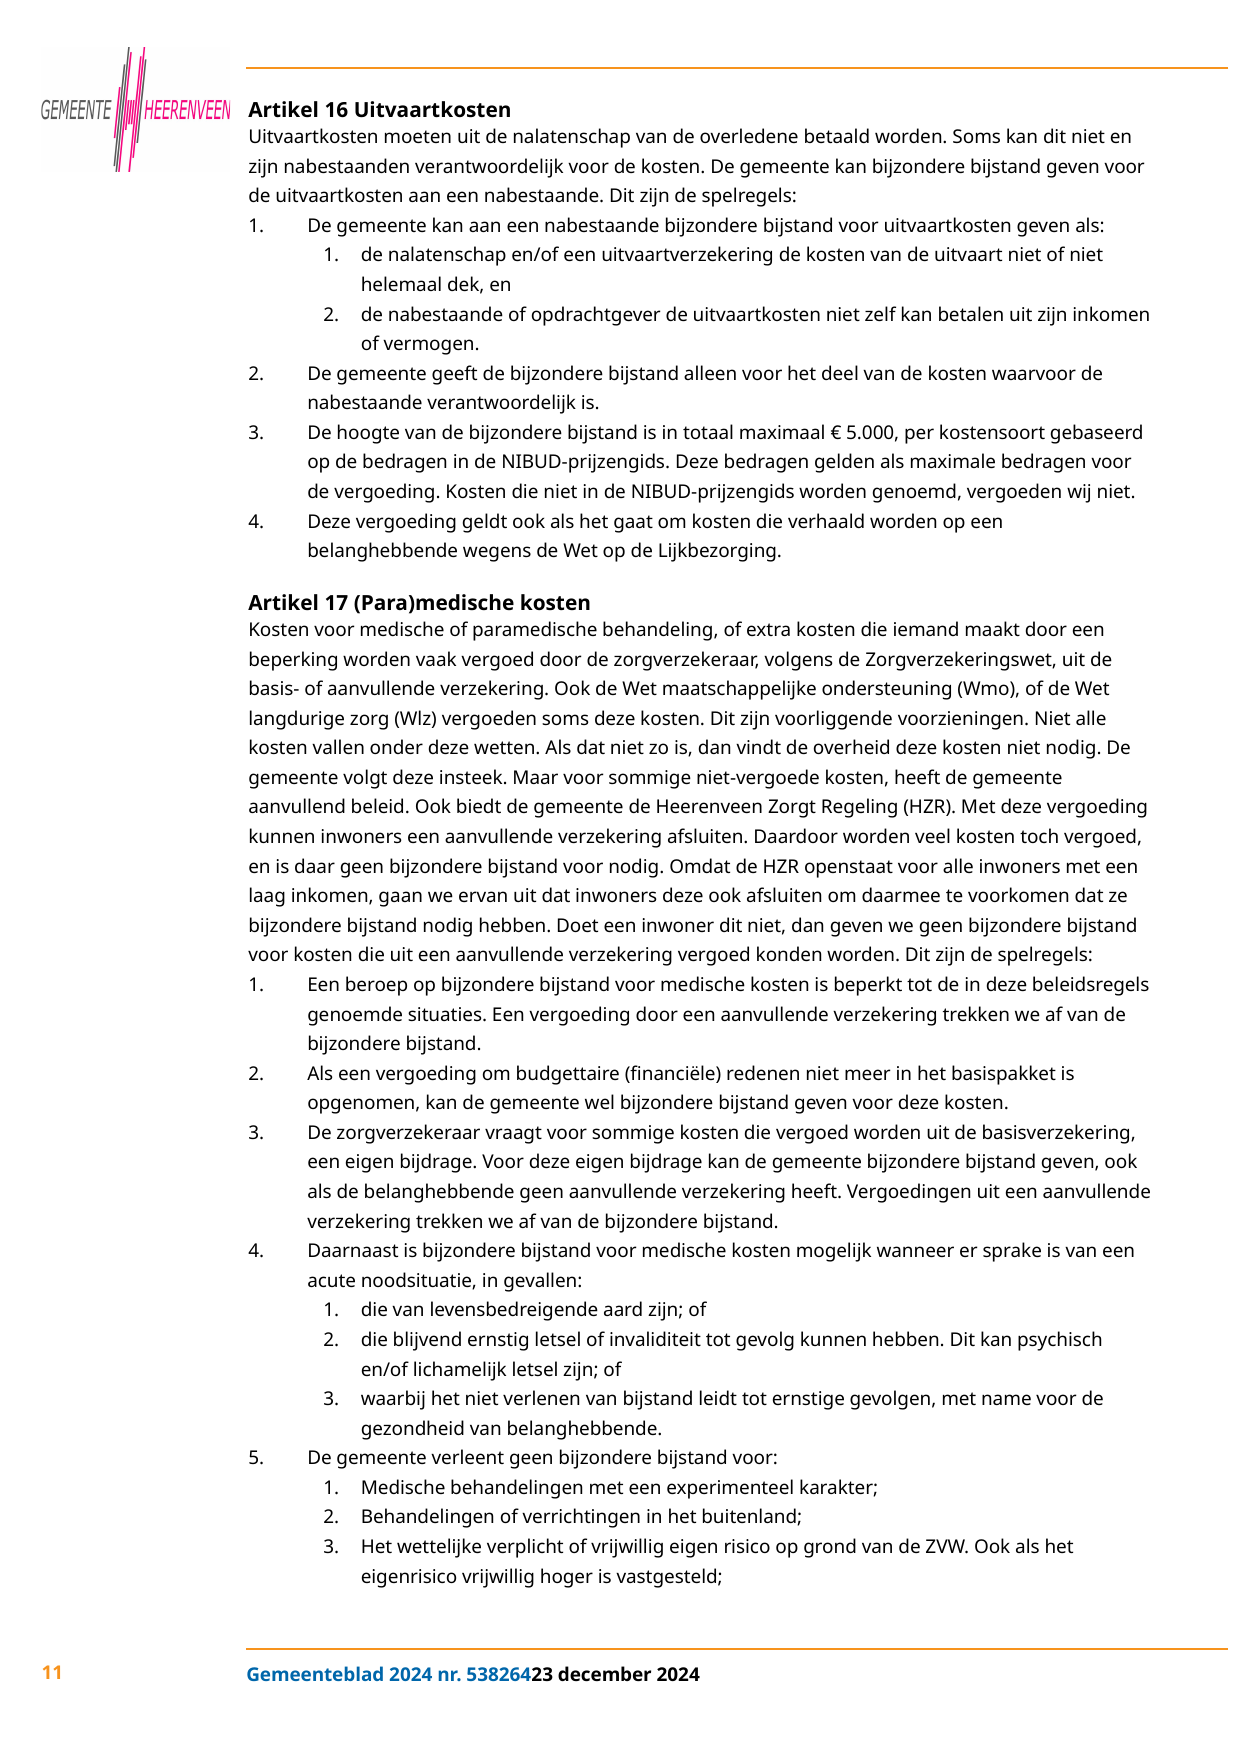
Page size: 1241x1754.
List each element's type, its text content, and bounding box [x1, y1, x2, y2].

list De gemeente kan aan een nabestaande bijzondere bijstand voor uitvaartkosten geven als: [248, 212, 1152, 238]
text Artikel 16 Uitvaartkosten [248, 95, 1152, 123]
list Medische behandelingen met een experimenteel karakter; [323, 1474, 1152, 1500]
list de nabestaande of opdrachtgever de uitvaartkosten niet zelf kan betalen uit zijn inkomen of vermogen. [323, 301, 1152, 356]
list Daarnaast is bijzondere bijstand voor medische kosten mogelijk wanneer er sprake is van een acute noodsituatie, in gevallen: [248, 1237, 1152, 1293]
list De hoogte van de bijzondere bijstand is in totaal maximaal € 5.000, per kostensoort gebaseerd op de bedragen in de NIBUD-prijzengids. Deze bedragen gelden als maximale bedragen voor de vergoeding. Kosten die niet in de NIBUD-prijzengids worden genoemd, vergoeden wij niet. [248, 419, 1152, 504]
picture [41, 47, 231, 172]
list De gemeente geeft de bijzondere bijstand alleen voor het deel van de kosten waarvoor de nabestaande verantwoordelijk is. [248, 360, 1152, 415]
list die van levensbedreigende aard zijn; of [323, 1297, 1152, 1322]
list Deze vergoeding geldt ook als het gaat om kosten die verhaald worden op een belanghebbende wegens de Wet op de Lijkbezorging. [248, 508, 1152, 563]
list De zorgverzekeraar vraagt voor sommige kosten die vergoed worden uit de basisverzekering, een eigen bijdrage. Voor deze eigen bijdrage kan de gemeente bijzondere bijstand geven, ook als de belanghebbende geen aanvullende verzekering heeft. Vergoedingen uit een aanvullende verzekering trekken we af van de bijzondere bijstand. [248, 1119, 1152, 1234]
list Een beroep op bijzondere bijstand voor medische kosten is beperkt tot de in deze beleidsregels genoemde situaties. Een vergoeding door een aanvullende verzekering trekken we af van de bijzondere bijstand. [248, 971, 1152, 1056]
text Kosten voor medische of paramedische behandeling, of extra kosten die iemand maakt door een beperking worden vaak vergoed door de zorgverzekeraar, volgens de Zorgverzekeringswet, uit de basis- of aanvullende verzekering. Ook de Wet maatschappelijke ondersteuning (Wmo), of de Wet langdurige zorg (Wlz) vergoeden soms deze kosten. Dit zijn voorliggende voorzieningen. Niet alle kosten vallen onder deze wetten. Als dat niet zo is, dan vindt de overheid deze kosten niet nodig. De gemeente volgt deze insteek. Maar voor sommige niet-vergoede kosten, heeft de gemeente aanvullend beleid. Ook biedt de gemeente de Heerenveen Zorgt Regeling (HZR). Met deze vergoeding kunnen inwoners een aanvullende verzekering afsluiten. Daardoor worden veel kosten toch vergoed, en is daar geen bijzondere bijstand voor nodig. Omdat de HZR openstaat voor alle inwoners met een laag inkomen, gaan we ervan uit dat inwoners deze ook afsluiten om daarmee te voorkomen dat ze bijzondere bijstand nodig hebben. Doet een inwoner dit niet, dan geven we geen bijzondere bijstand voor kosten die uit een aanvullende verzekering vergoed konden worden. Dit zijn de spelregels: [248, 616, 1152, 967]
list de nalatenschap en/of een uitvaartverzekering de kosten van de uitvaart niet of niet helemaal dek, en [323, 242, 1152, 297]
list waarbij het niet verlenen van bijstand leidt tot ernstige gevolgen, met name voor de gezondheid van belanghebbende. [323, 1385, 1152, 1441]
text Artikel 17 (Para)medische kosten [248, 588, 1152, 616]
list die blijvend ernstig letsel of invaliditeit tot gevolg kunnen hebben. Dit kan psychisch en/of lichamelijk letsel zijn; of [323, 1326, 1152, 1382]
list Het wettelijke verplicht of vrijwillig eigen risico op grond van de ZVW. Ook als het eigenrisico vrijwillig hoger is vastgesteld; [323, 1533, 1152, 1589]
list Behandelingen of verrichtingen in het buitenland; [323, 1504, 1152, 1529]
list Als een vergoeding om budgettaire (financiële) redenen niet meer in het basispakket is opgenomen, kan de gemeente wel bijzondere bijstand geven voor deze kosten. [248, 1060, 1152, 1115]
text Uitvaartkosten moeten uit de nalatenschap van de overledene betaald worden. Soms kan dit niet en zijn nabestaanden verantwoordelijk voor de kosten. De gemeente kan bijzondere bijstand geven voor de uitvaartkosten aan een nabestaande. Dit zijn de spelregels: [248, 123, 1152, 208]
list De gemeente verleent geen bijzondere bijstand voor: [248, 1444, 1152, 1470]
